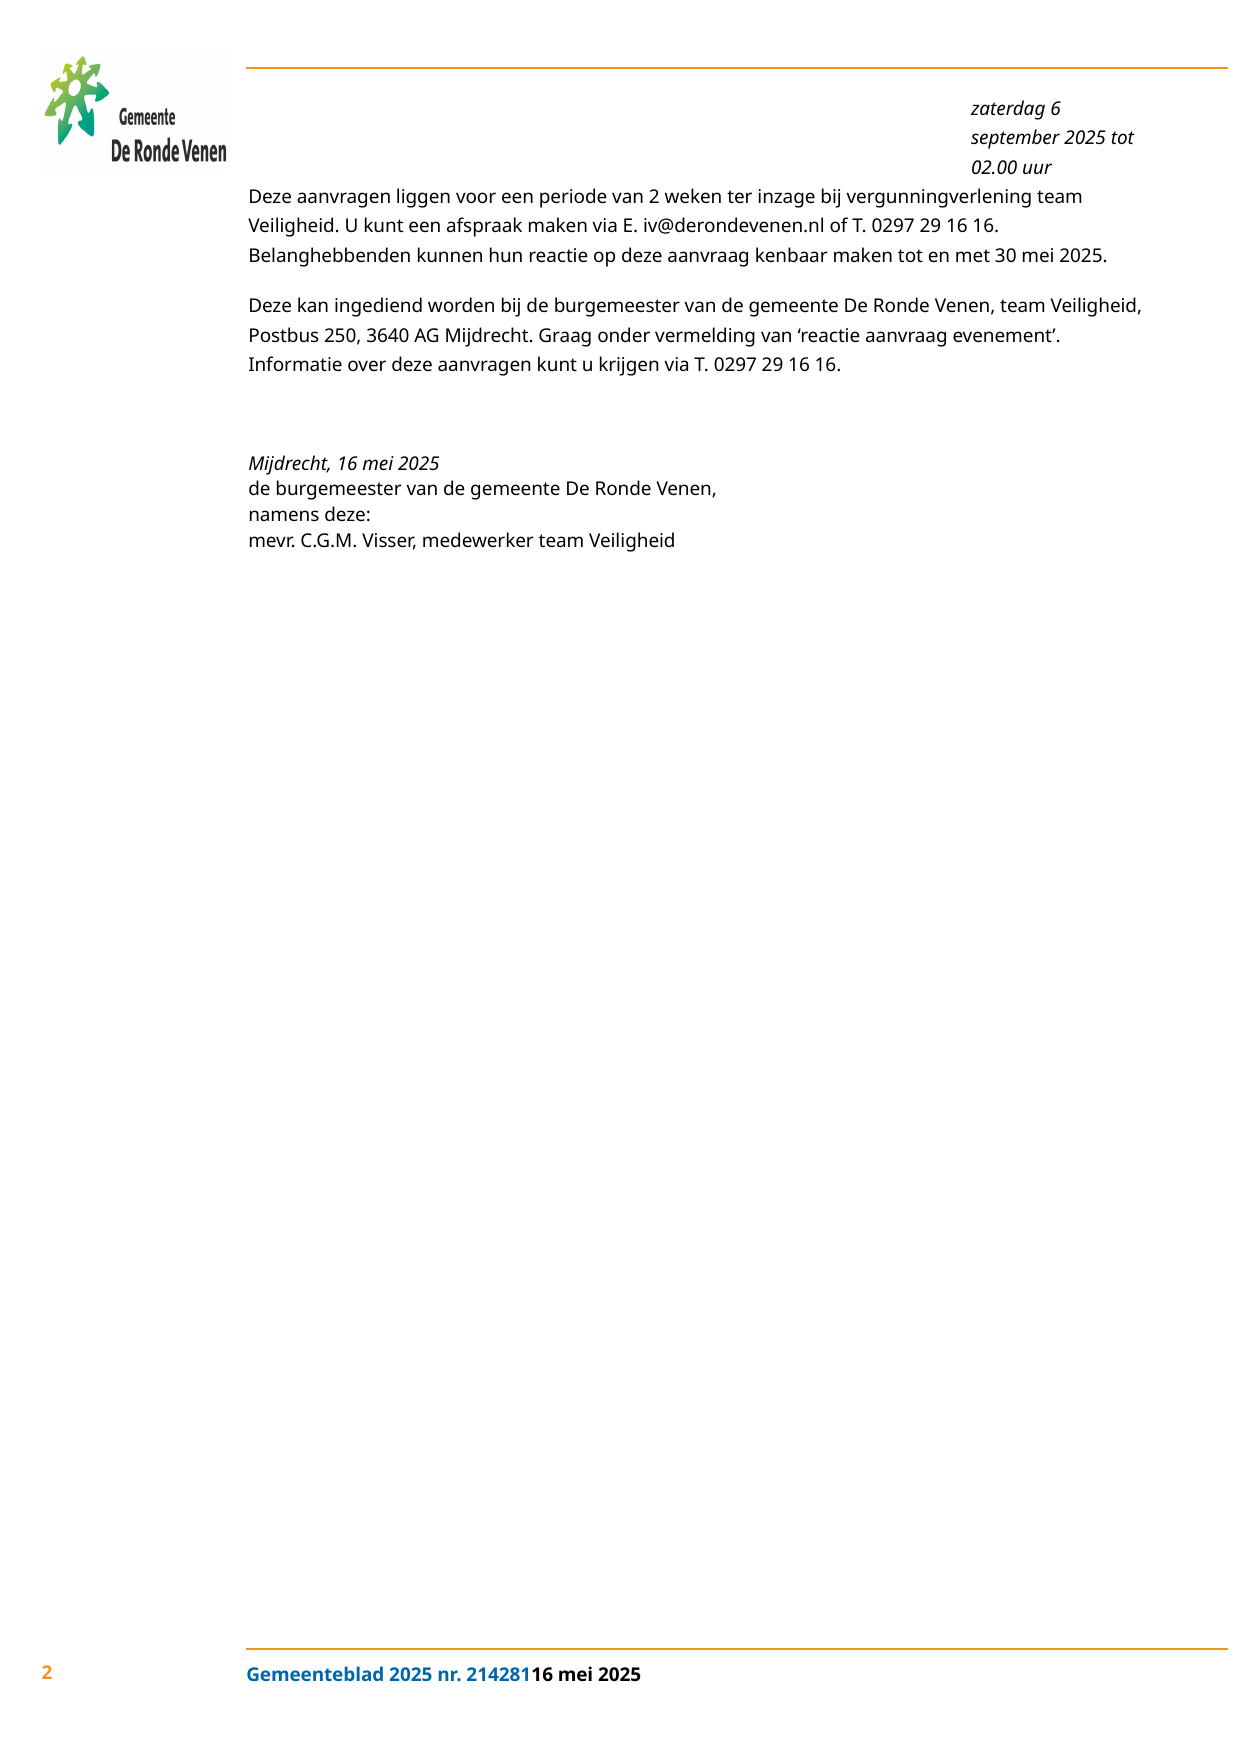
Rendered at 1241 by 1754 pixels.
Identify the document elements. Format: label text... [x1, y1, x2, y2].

table_cell [248, 95, 429, 180]
text namens deze: [248, 501, 1152, 527]
text Deze kan ingediend worden bij de burgemeester van de gemeente De Ronde Venen, team Veiligheid, Postbus 250, 3640 AG Mijdrecht. Graag onder vermelding van ‘reactie aanvraag evenement’. Informatie over deze aanvragen kunt u krijgen via T. 0297 29 16 16. [248, 292, 1152, 377]
text Mijdrecht, 16 mei 2025 [248, 450, 1152, 476]
text mevr. C.G.M. Visser, medewerker team Veiligheid [248, 527, 1152, 553]
text de burgemeester van de gemeente De Ronde Venen, [248, 476, 1152, 501]
table_cell zaterdag 6 september 2025 tot 02.00 uur [971, 95, 1152, 180]
table_cell [790, 95, 971, 180]
table_cell [609, 95, 790, 180]
text Deze aanvragen liggen voor een periode van 2 weken ter inzage bij vergunningverlening team Veiligheid. U kunt een afspraak maken via E. iv@derondevenen.nl of T. 0297 29 16 16. Belanghebbenden kunnen hun reactie op deze aanvraag kenbaar maken tot en met 30 mei 2025. [248, 183, 1152, 268]
picture [41, 47, 231, 172]
table_cell [429, 95, 609, 180]
